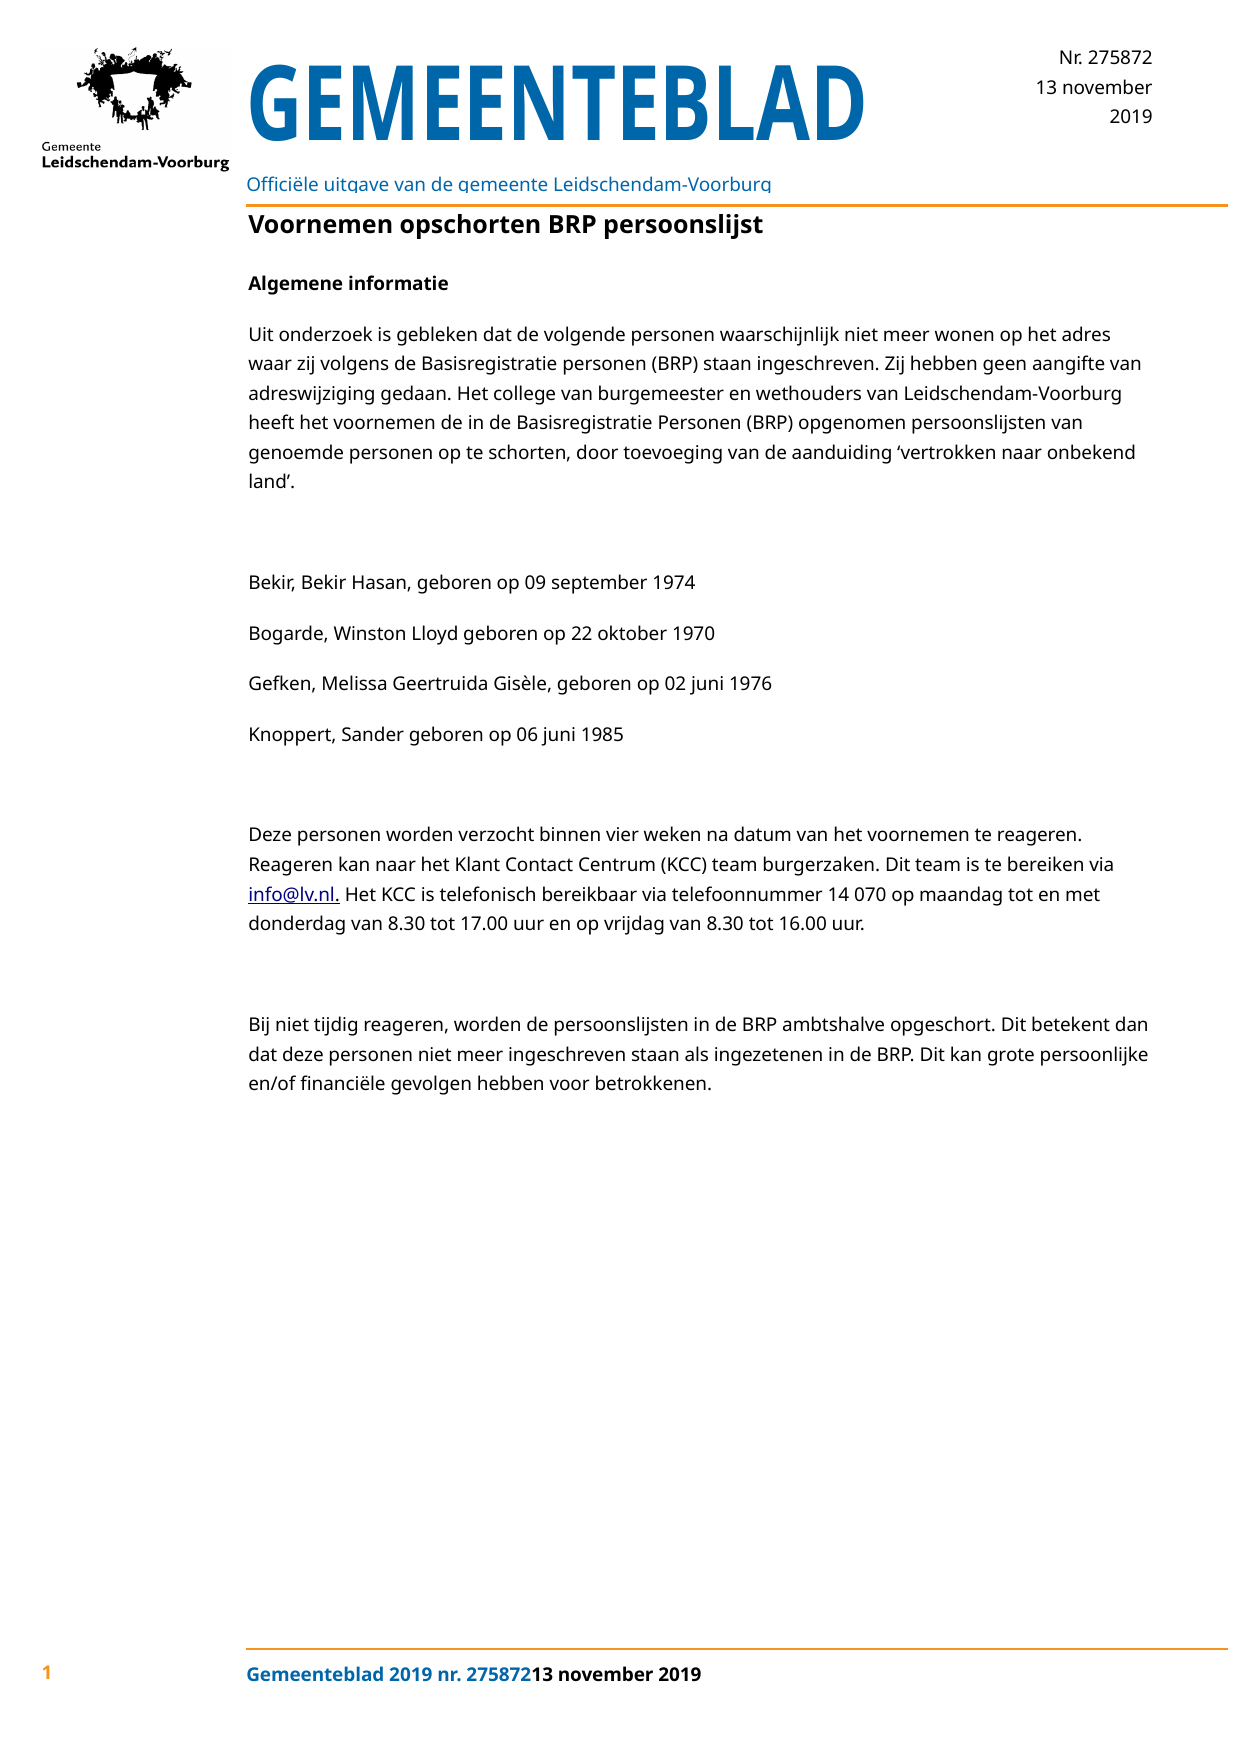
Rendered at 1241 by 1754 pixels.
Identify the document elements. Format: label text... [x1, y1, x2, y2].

text Bij niet tijdig reageren, worden de persoonslijsten in de BRP ambtshalve opgeschort. Dit betekent dan dat deze personen niet meer ingeschreven staan als ingezetenen in de BRP. Dit kan grote persoonlijke en/of financiële gevolgen hebben voor betrokkenen. [248, 1011, 1152, 1096]
picture [41, 47, 231, 172]
text Bogarde, Winston Lloyd geboren op 22 oktober 1970 [248, 620, 1152, 646]
text Deze personen worden verzocht binnen vier weken na datum van het voornemen te reageren. Reageren kan naar het Klant Contact Centrum (KCC) team burgerzaken. Dit team is te bereiken via info@lv.nl. Het KCC is telefonisch bereikbaar via telefoonnummer 14 070 op maandag tot en met donderdag van 8.30 tot 17.00 uur en op vrijdag van 8.30 tot 16.00 uur. [248, 822, 1152, 936]
text Voornemen opschorten BRP persoonslijst [248, 207, 1152, 241]
text Algemene informatie [248, 270, 1152, 296]
text Gefken, Melissa Geertruida Gisèle, geboren op 02 juni 1976 [248, 670, 1152, 696]
text Uit onderzoek is gebleken dat de volgende personen waarschijnlijk niet meer wonen op het adres waar zij volgens de Basisregistratie personen (BRP) staan ingeschreven. Zij hebben geen aangifte van adreswijziging gedaan. Het college van burgemeester en wethouders van Leidschendam-Voorburg heeft het voornemen de in de Basisregistratie Personen (BRP) opgenomen persoonslijsten van genoemde personen op te schorten, door toevoeging van de aanduiding ‘vertrokken naar onbekend land’. [248, 321, 1152, 494]
text Bekir, Bekir Hasan, geboren op 09 september 1974 [248, 569, 1152, 595]
text Knoppert, Sander geboren op 06 juni 1985 [248, 721, 1152, 746]
